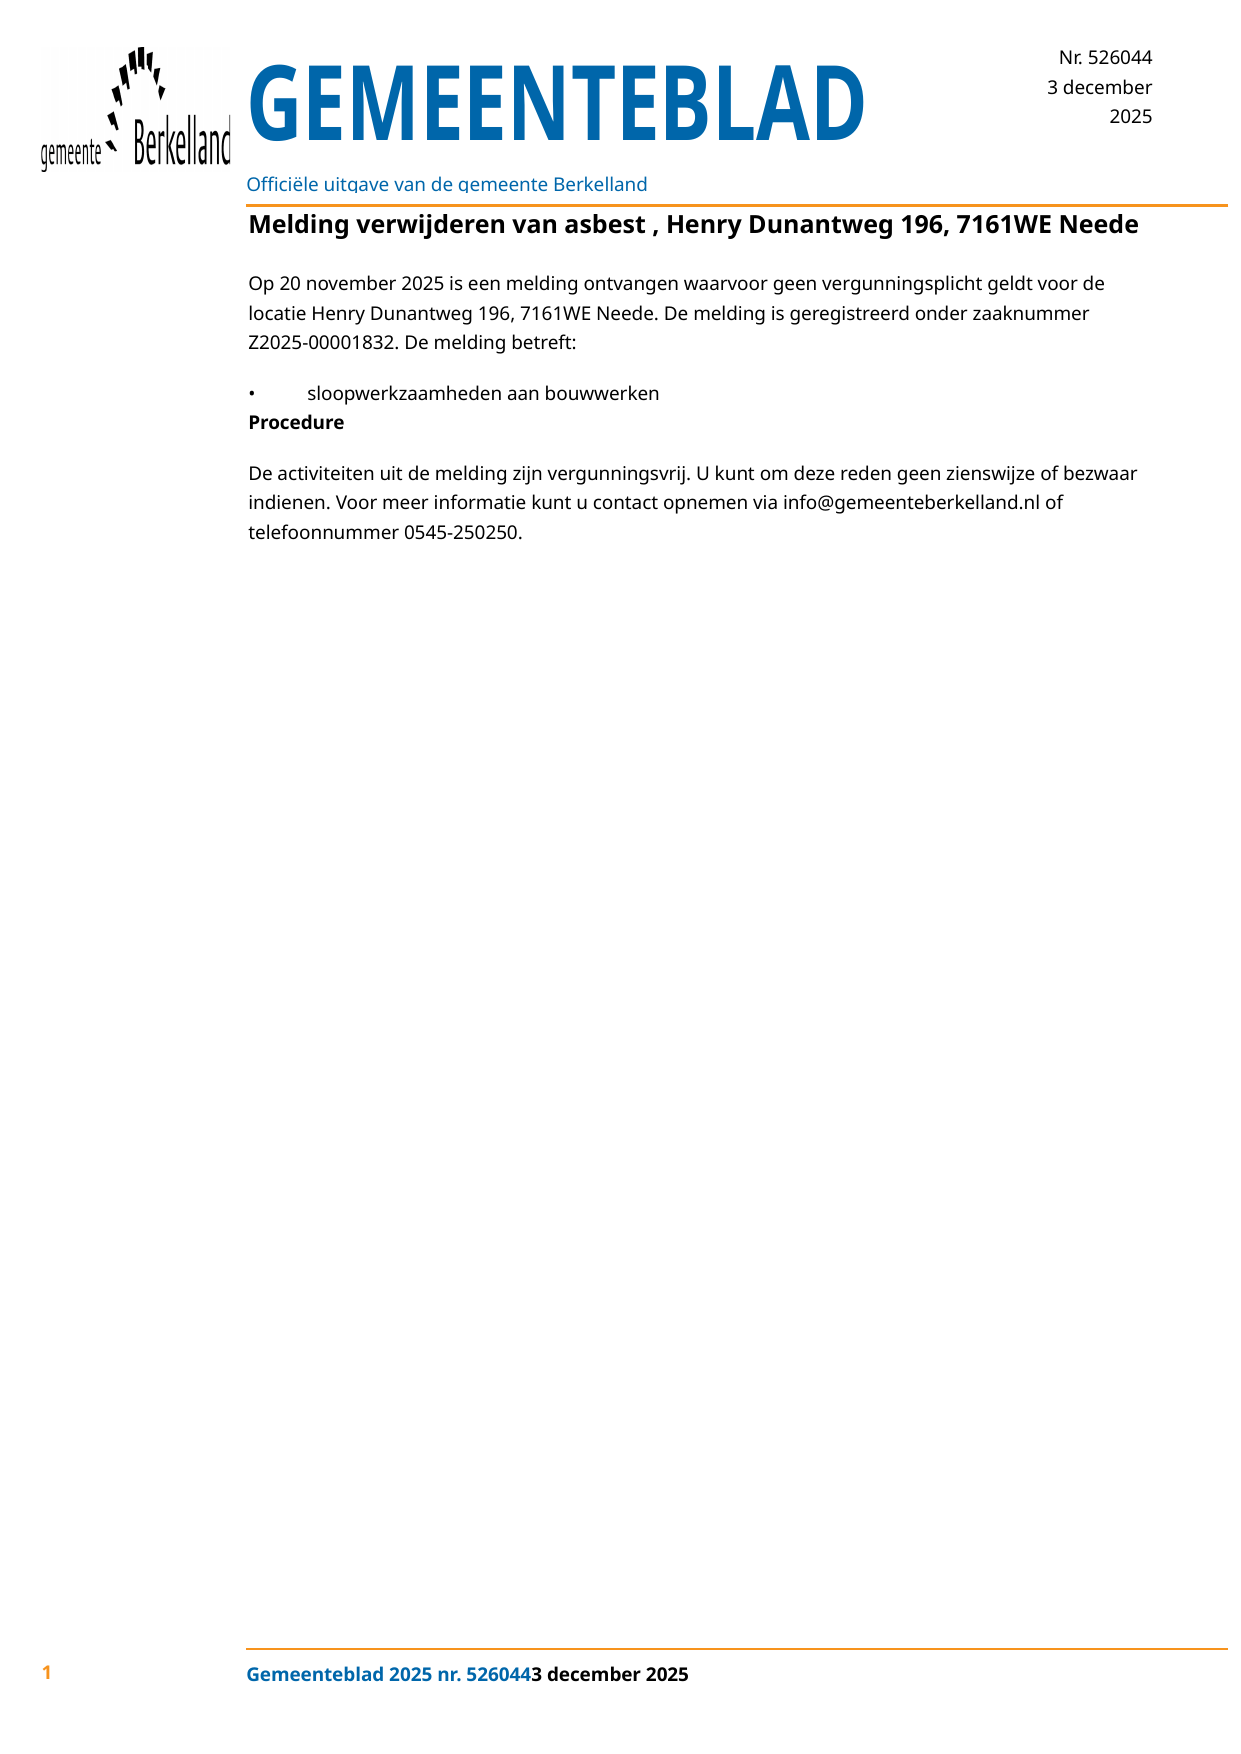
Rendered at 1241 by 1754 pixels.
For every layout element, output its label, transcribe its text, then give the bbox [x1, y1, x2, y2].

picture [41, 47, 231, 172]
text Procedure [248, 409, 1152, 435]
text Melding verwijderen van asbest , Henry Dunantweg 196, 7161WE Neede [248, 207, 1152, 241]
text Op 20 november 2025 is een melding ontvangen waarvoor geen vergunningsplicht geldt voor de locatie Henry Dunantweg 196, 7161WE Neede. De melding is geregistreerd onder zaaknummer Z2025-00001832. De melding betreft: [248, 270, 1152, 355]
text De activiteiten uit de melding zijn vergunningsvrij. U kunt om deze reden geen zienswijze of bezwaar indienen. Voor meer informatie kunt u contact opnemen via info@gemeenteberkelland.nl of telefoonnummer 0545-250250. [248, 460, 1152, 545]
list sloopwerkzaamheden aan bouwwerken [248, 380, 1152, 406]
